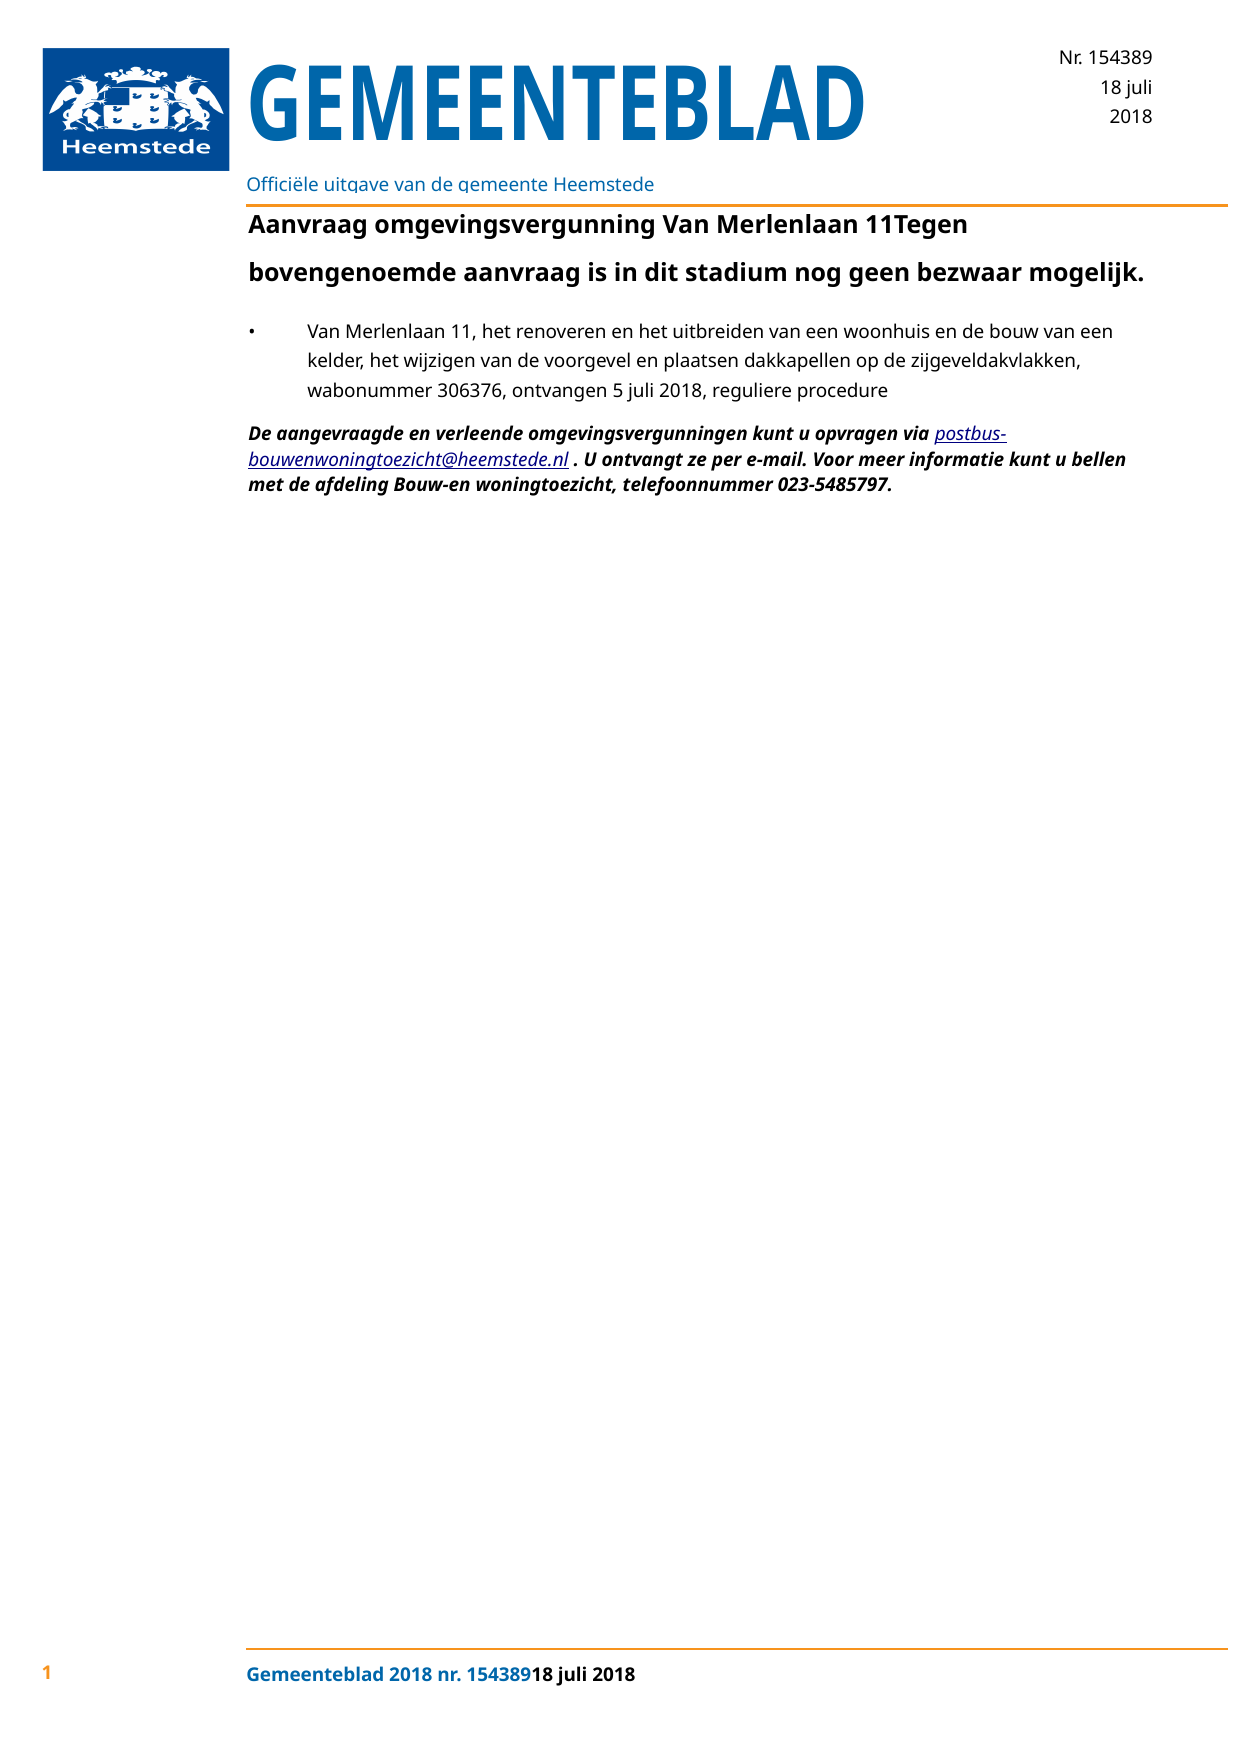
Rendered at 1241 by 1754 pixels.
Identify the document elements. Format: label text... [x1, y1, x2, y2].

text Aanvraag omgevingsvergunning Van Merlenlaan 11Tegen bovengenoemde aanvraag is in dit stadium nog geen bezwaar mogelijk. [248, 207, 1152, 288]
list Van Merlenlaan 11, het renoveren en het uitbreiden van een woonhuis en de bouw van een kelder, het wijzigen van de voorgevel en plaatsen dakkapellen op de zijgeveldakvlakken, wabonummer 306376, ontvangen 5 juli 2018, reguliere procedure [248, 318, 1152, 403]
picture [41, 47, 231, 172]
text De aangevraagde en verleende omgevingsvergunningen kunt u opvragen via postbus-bouwenwoningtoezicht@heemstede.nl . U ontvangt ze per e-mail. Voor meer informatie kunt u bellen met de afdeling Bouw-en woningtoezicht, telefoonnummer 023-5485797. [248, 420, 1152, 497]
